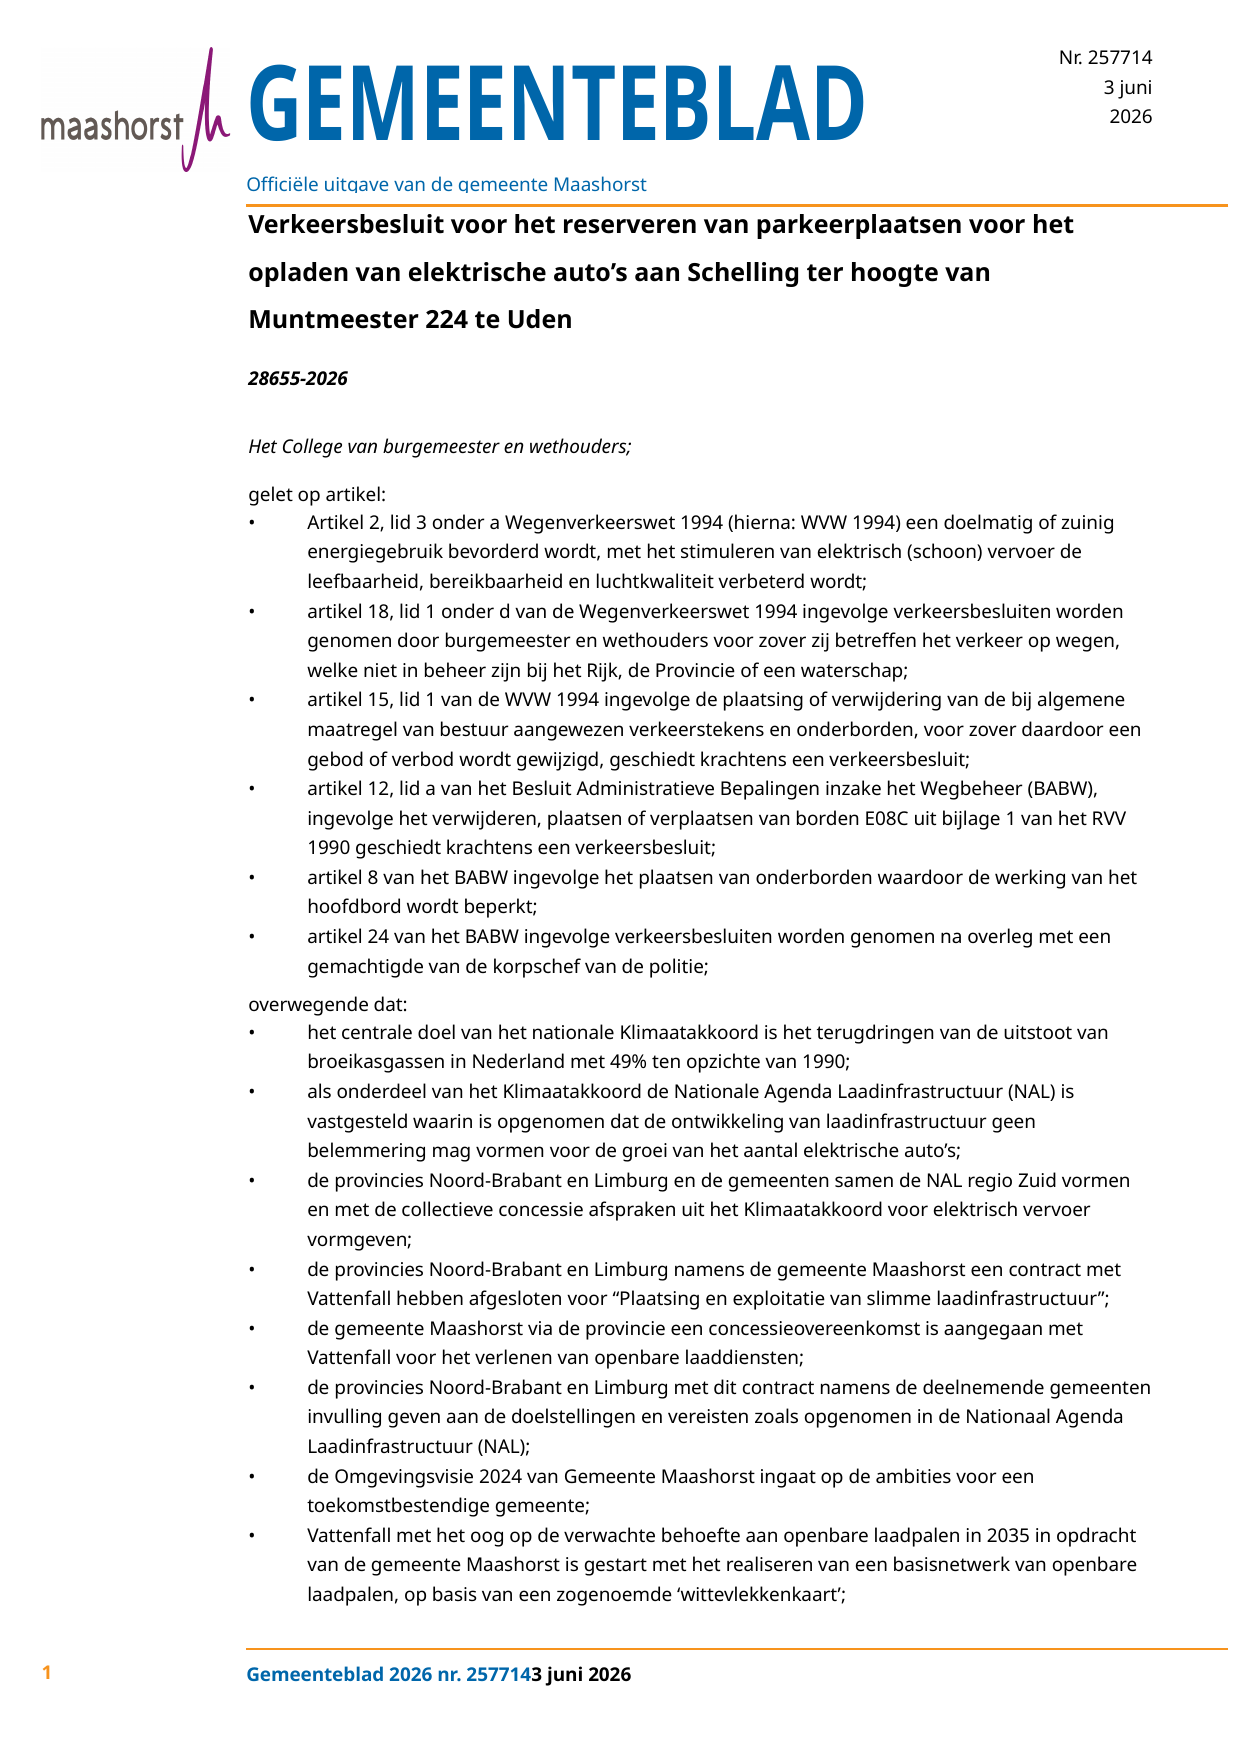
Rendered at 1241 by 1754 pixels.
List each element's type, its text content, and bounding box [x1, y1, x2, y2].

list artikel 12, lid a van het Besluit Administratieve Bepalingen inzake het Wegbeheer (BABW), ingevolge het verwijderen, plaatsen of verplaatsen van borden E08C uit bijlage 1 van het RVV 1990 geschiedt krachtens een verkeersbesluit; [248, 775, 1152, 860]
list artikel 24 van het BABW ingevolge verkeersbesluiten worden genomen na overleg met een gemachtigde van de korpschef van de politie; [248, 923, 1152, 979]
list als onderdeel van het Klimaatakkoord de Nationale Agenda Laadinfrastructuur (NAL) is vastgesteld waarin is opgenomen dat de ontwikkeling van laadinfrastructuur geen belemmering mag vormen voor de groei van het aantal elektrische auto’s; [248, 1078, 1152, 1163]
list de provincies Noord-Brabant en Limburg en de gemeenten samen de NAL regio Zuid vormen en met de collectieve concessie afspraken uit het Klimaatakkoord voor elektrisch vervoer vormgeven; [248, 1167, 1152, 1252]
list Vattenfall met het oog op de verwachte behoefte aan openbare laadpalen in 2035 in opdracht van de gemeente Maashorst is gestart met het realiseren van een basisnetwerk van openbare laadpalen, op basis van een zogenoemde ‘wittevlekkenkaart’; [248, 1522, 1152, 1607]
list de provincies Noord-Brabant en Limburg namens de gemeente Maashorst een contract met Vattenfall hebben afgesloten voor “Plaatsing en exploitatie van slimme laadinfrastructuur”; [248, 1256, 1152, 1311]
text Het College van burgemeester en wethouders; [248, 433, 1152, 459]
text 28655-2026 [248, 366, 1152, 391]
list de Omgevingsvisie 2024 van Gemeente Maashorst ingaat op de ambities voor een toekomstbestendige gemeente; [248, 1463, 1152, 1518]
list artikel 15, lid 1 van de WVW 1994 ingevolge de plaatsing of verwijdering van de bij algemene maatregel van bestuur aangewezen verkeerstekens en onderborden, voor zover daardoor een gebod of verbod wordt gewijzigd, geschiedt krachtens een verkeersbesluit; [248, 687, 1152, 772]
text overwegende dat: [248, 991, 1152, 1017]
list artikel 18, lid 1 onder d van de Wegenverkeerswet 1994 ingevolge verkeersbesluiten worden genomen door burgemeester en wethouders voor zover zij betreffen het verkeer op wegen, welke niet in beheer zijn bij het Rijk, de Provincie of een waterschap; [248, 598, 1152, 683]
list artikel 8 van het BABW ingevolge het plaatsen van onderborden waardoor de werking van het hoofdbord wordt beperkt; [248, 864, 1152, 919]
list het centrale doel van het nationale Klimaatakkoord is het terugdringen van de uitstoot van broeikasgassen in Nederland met 49% ten opzichte van 1990; [248, 1019, 1152, 1074]
list de gemeente Maashorst via de provincie een concessieovereenkomst is aangegaan met Vattenfall voor het verlenen van openbare laaddiensten; [248, 1315, 1152, 1370]
list Artikel 2, lid 3 onder a Wegenverkeerswet 1994 (hierna: WVW 1994) een doelmatig of zuinig energiegebruik bevorderd wordt, met het stimuleren van elektrisch (schoon) vervoer de leefbaarheid, bereikbaarheid en luchtkwaliteit verbeterd wordt; [248, 509, 1152, 594]
list de provincies Noord-Brabant en Limburg met dit contract namens de deelnemende gemeenten invulling geven aan de doelstellingen en vereisten zoals opgenomen in de Nationaal Agenda Laadinfrastructuur (NAL); [248, 1374, 1152, 1459]
text Verkeersbesluit voor het reserveren van parkeerplaatsen voor het opladen van elektrische auto’s aan Schelling ter hoogte van Muntmeester 224 te Uden [248, 207, 1152, 336]
picture [41, 47, 231, 172]
text gelet op artikel: [248, 481, 1152, 507]
